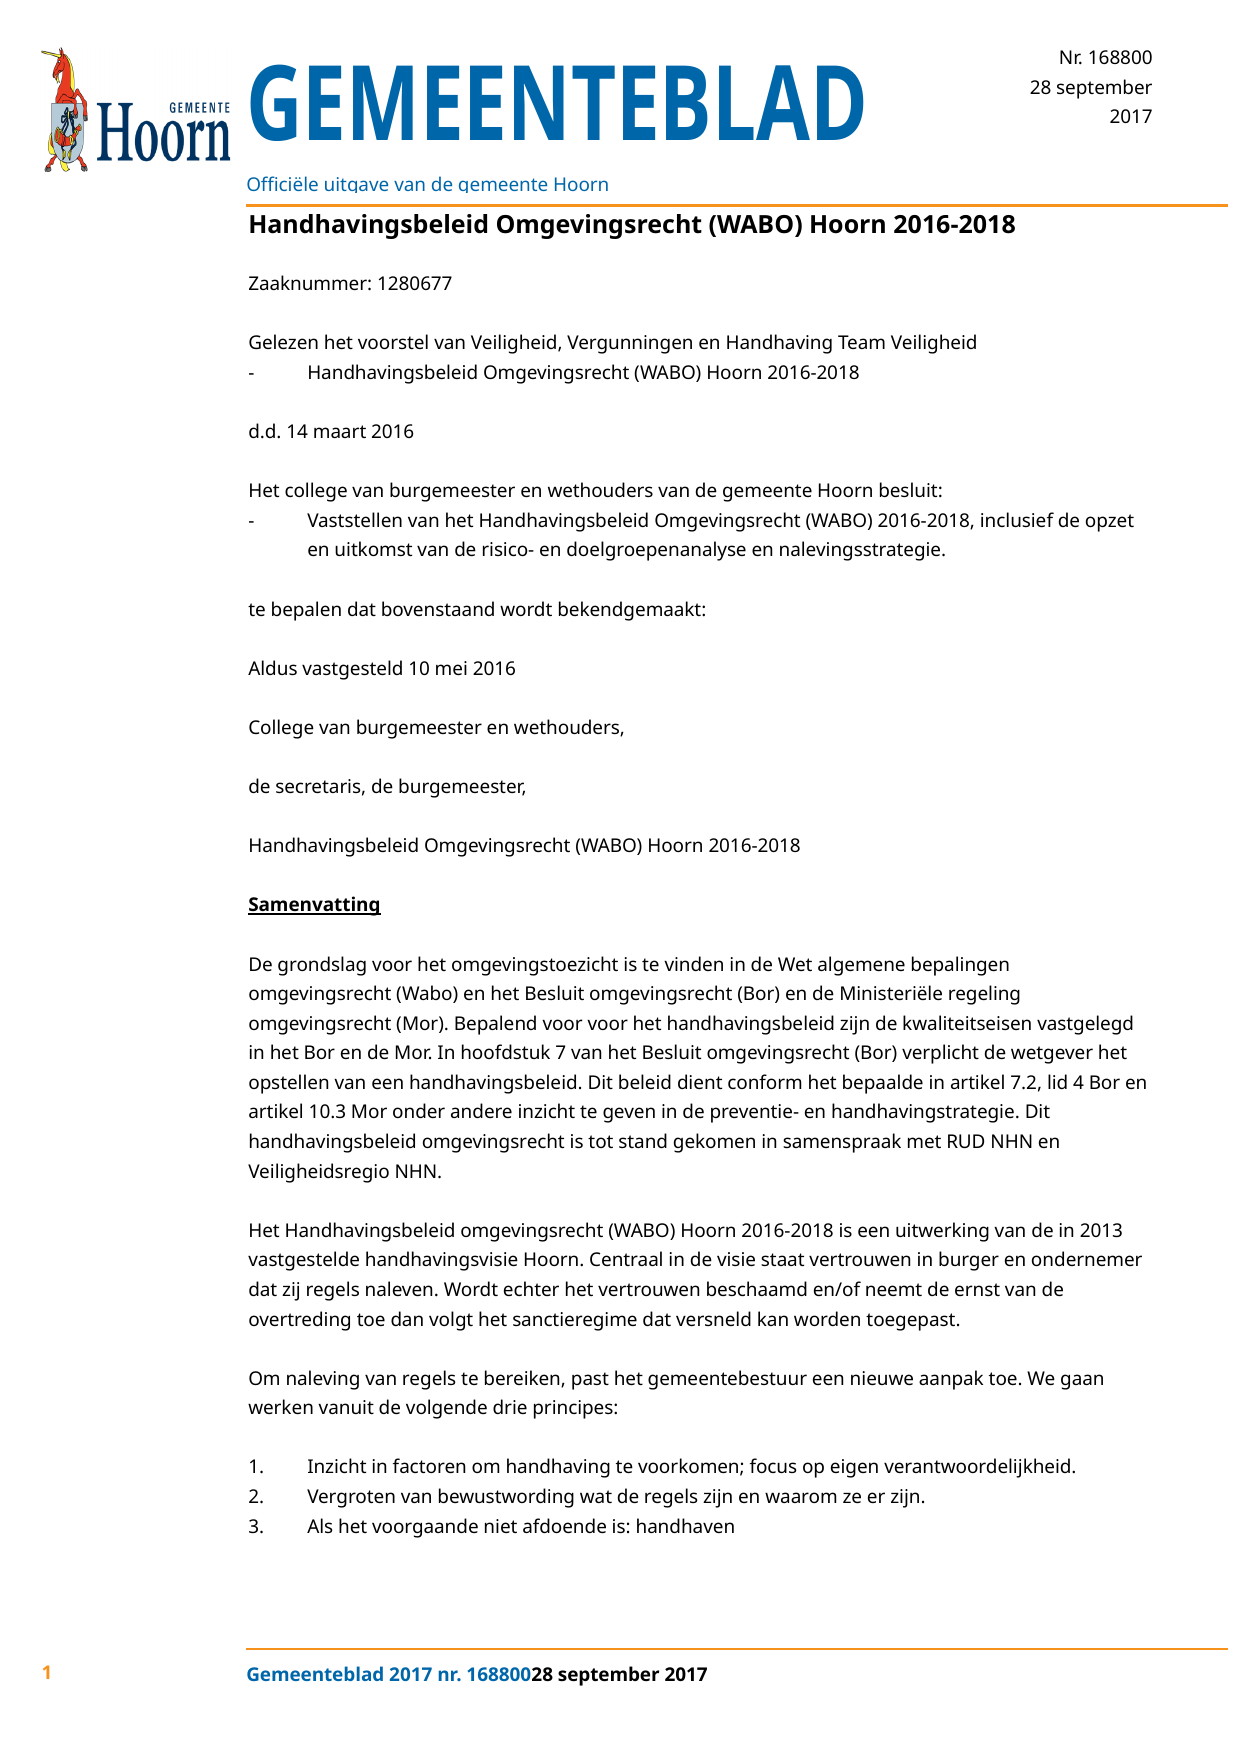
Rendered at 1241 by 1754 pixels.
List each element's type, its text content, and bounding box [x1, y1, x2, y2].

text Samenvatting [248, 892, 1152, 917]
text Aldus vastgesteld 10 mei 2016 [248, 655, 1152, 681]
list Vaststellen van het Handhavingsbeleid Omgevingsrecht (WABO) 2016-2018, inclusief de opzet en uitkomst van de risico- en doelgroepenanalyse en nalevingsstrategie. [248, 507, 1152, 562]
text d.d. 14 maart 2016 [248, 418, 1152, 444]
text Zaaknummer: 1280677 [248, 270, 1152, 296]
text Het college van burgemeester en wethouders van de gemeente Hoorn besluit: [248, 477, 1152, 503]
text Om naleving van regels te bereiken, past het gemeentebestuur een nieuwe aanpak toe. We gaan werken vanuit de volgende drie principes: [248, 1365, 1152, 1420]
text Het Handhavingsbeleid omgevingsrecht (WABO) Hoorn 2016-2018 is een uitwerking van de in 2013 vastgestelde handhavingsvisie Hoorn. Centraal in de visie staat vertrouwen in burger en ondernemer dat zij regels naleven. Wordt echter het vertrouwen beschaamd en/of neemt de ernst van de overtreding toe dan volgt het sanctieregime dat versneld kan worden toegepast. [248, 1217, 1152, 1331]
text Handhavingsbeleid Omgevingsrecht (WABO) Hoorn 2016-2018 [248, 832, 1152, 858]
list Inzicht in factoren om handhaving te voorkomen; focus op eigen verantwoordelijkheid. [248, 1454, 1152, 1479]
text De grondslag voor het omgevingstoezicht is te vinden in de Wet algemene bepalingen omgevingsrecht (Wabo) en het Besluit omgevingsrecht (Bor) en de Ministeriële regeling omgevingsrecht (Mor). Bepalend voor voor het handhavingsbeleid zijn de kwaliteitseisen vastgelegd in het Bor en de Mor. In hoofdstuk 7 van het Besluit omgevingsrecht (Bor) verplicht de wetgever het opstellen van een handhavingsbeleid. Dit beleid dient conform het bepaalde in artikel 7.2, lid 4 Bor en artikel 10.3 Mor onder andere inzicht te geven in de preventie- en handhavingstrategie. Dit handhavingsbeleid omgevingsrecht is tot stand gekomen in samenspraak met RUD NHN en Veiligheidsregio NHN. [248, 951, 1152, 1183]
text Gelezen het voorstel van Veiligheid, Vergunningen en Handhaving Team Veiligheid [248, 329, 1152, 355]
list Handhavingsbeleid Omgevingsrecht (WABO) Hoorn 2016-2018 [248, 359, 1152, 385]
list Vergroten van bewustwording wat de regels zijn en waarom ze er zijn. [248, 1483, 1152, 1509]
text College van burgemeester en wethouders, [248, 714, 1152, 740]
list Als het voorgaande niet afdoende is: handhaven [248, 1513, 1152, 1538]
text te bepalen dat bovenstaand wordt bekendgemaakt: [248, 596, 1152, 621]
text Handhavingsbeleid Omgevingsrecht (WABO) Hoorn 2016-2018 [248, 207, 1152, 241]
text de secretaris, de burgemeester, [248, 773, 1152, 799]
picture [41, 47, 231, 172]
